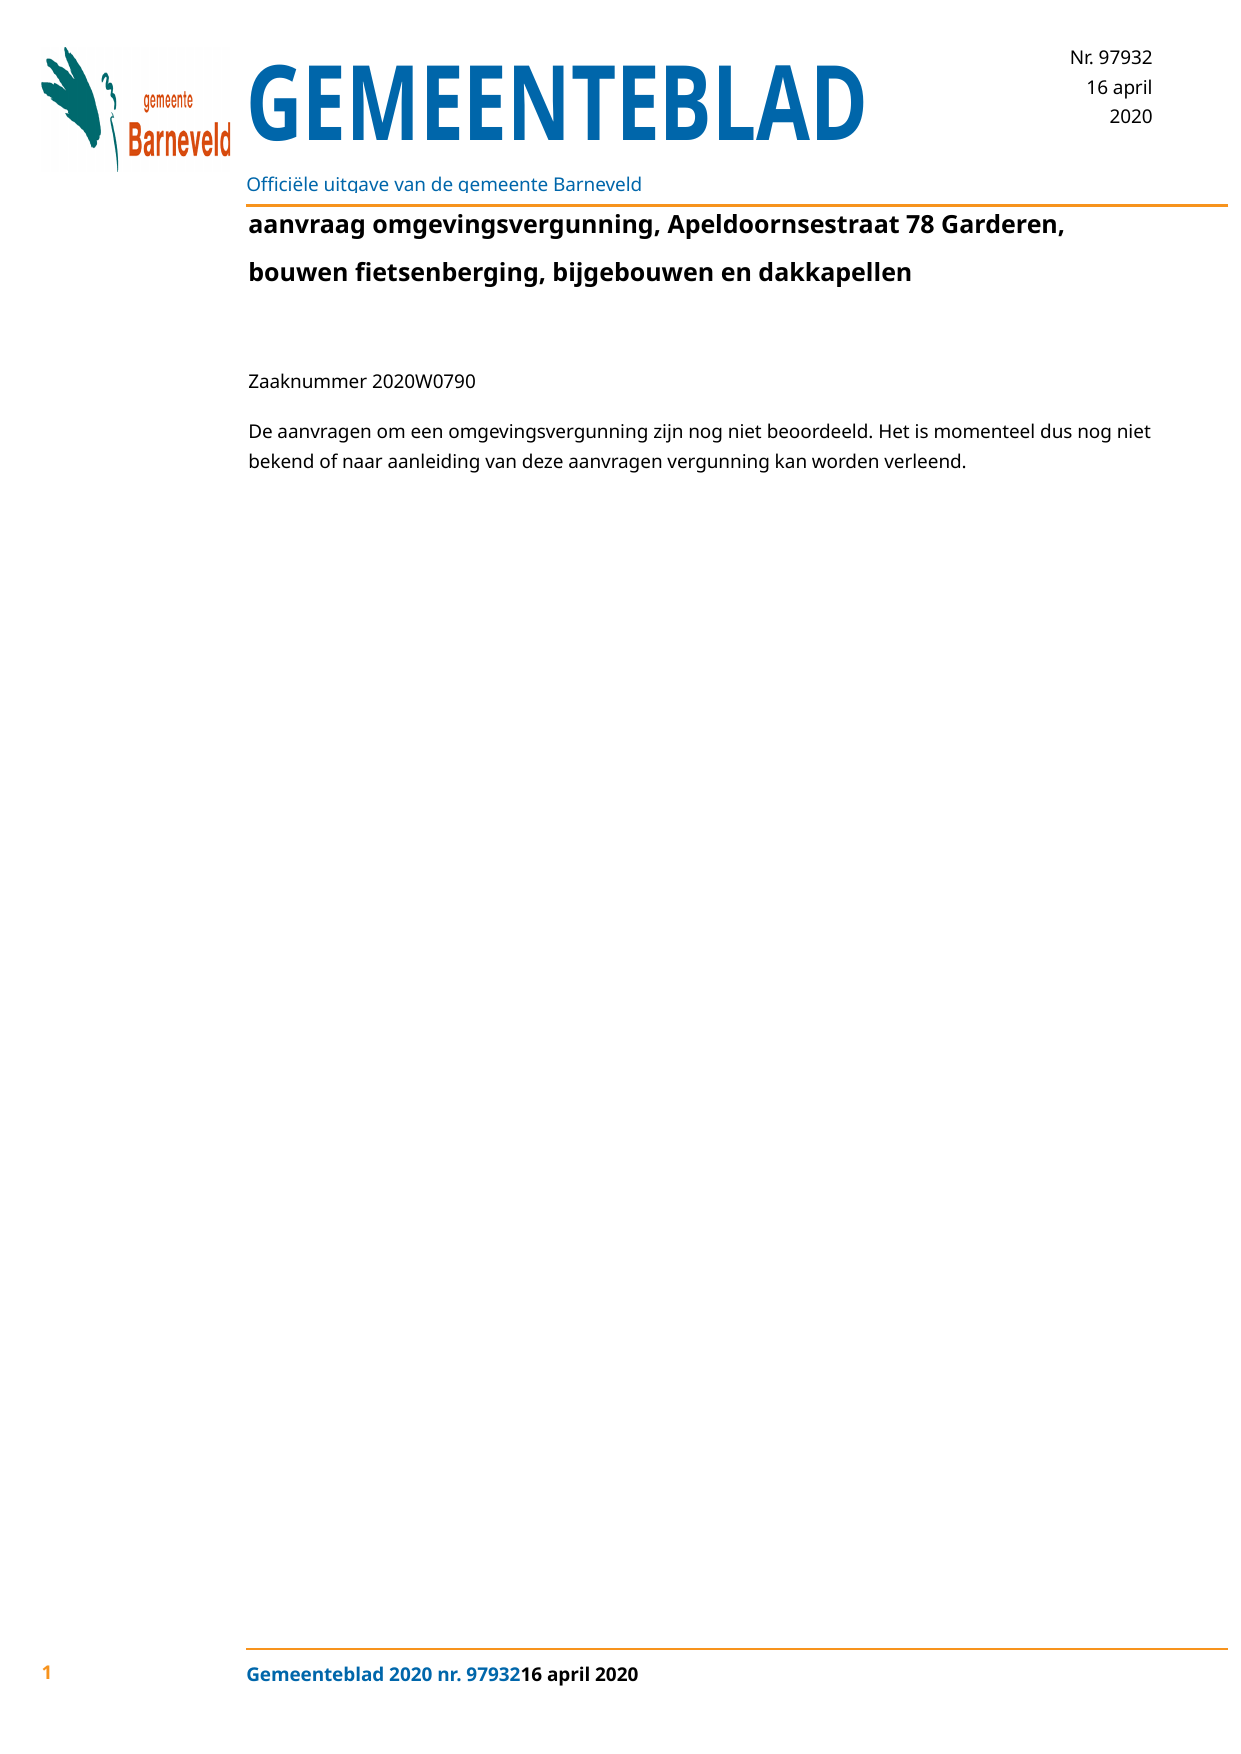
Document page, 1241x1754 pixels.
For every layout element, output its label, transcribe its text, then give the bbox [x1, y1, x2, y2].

text De aanvragen om een omgevingsvergunning zijn nog niet beoordeeld. Het is momenteel dus nog niet bekend of naar aanleiding van deze aanvragen vergunning kan worden verleend. [248, 419, 1152, 474]
text Zaaknummer 2020W0790 [248, 368, 1152, 394]
picture [41, 47, 231, 172]
text aanvraag omgevingsvergunning, Apeldoornsestraat 78 Garderen, bouwen fietsenberging, bijgebouwen en dakkapellen [248, 207, 1152, 288]
